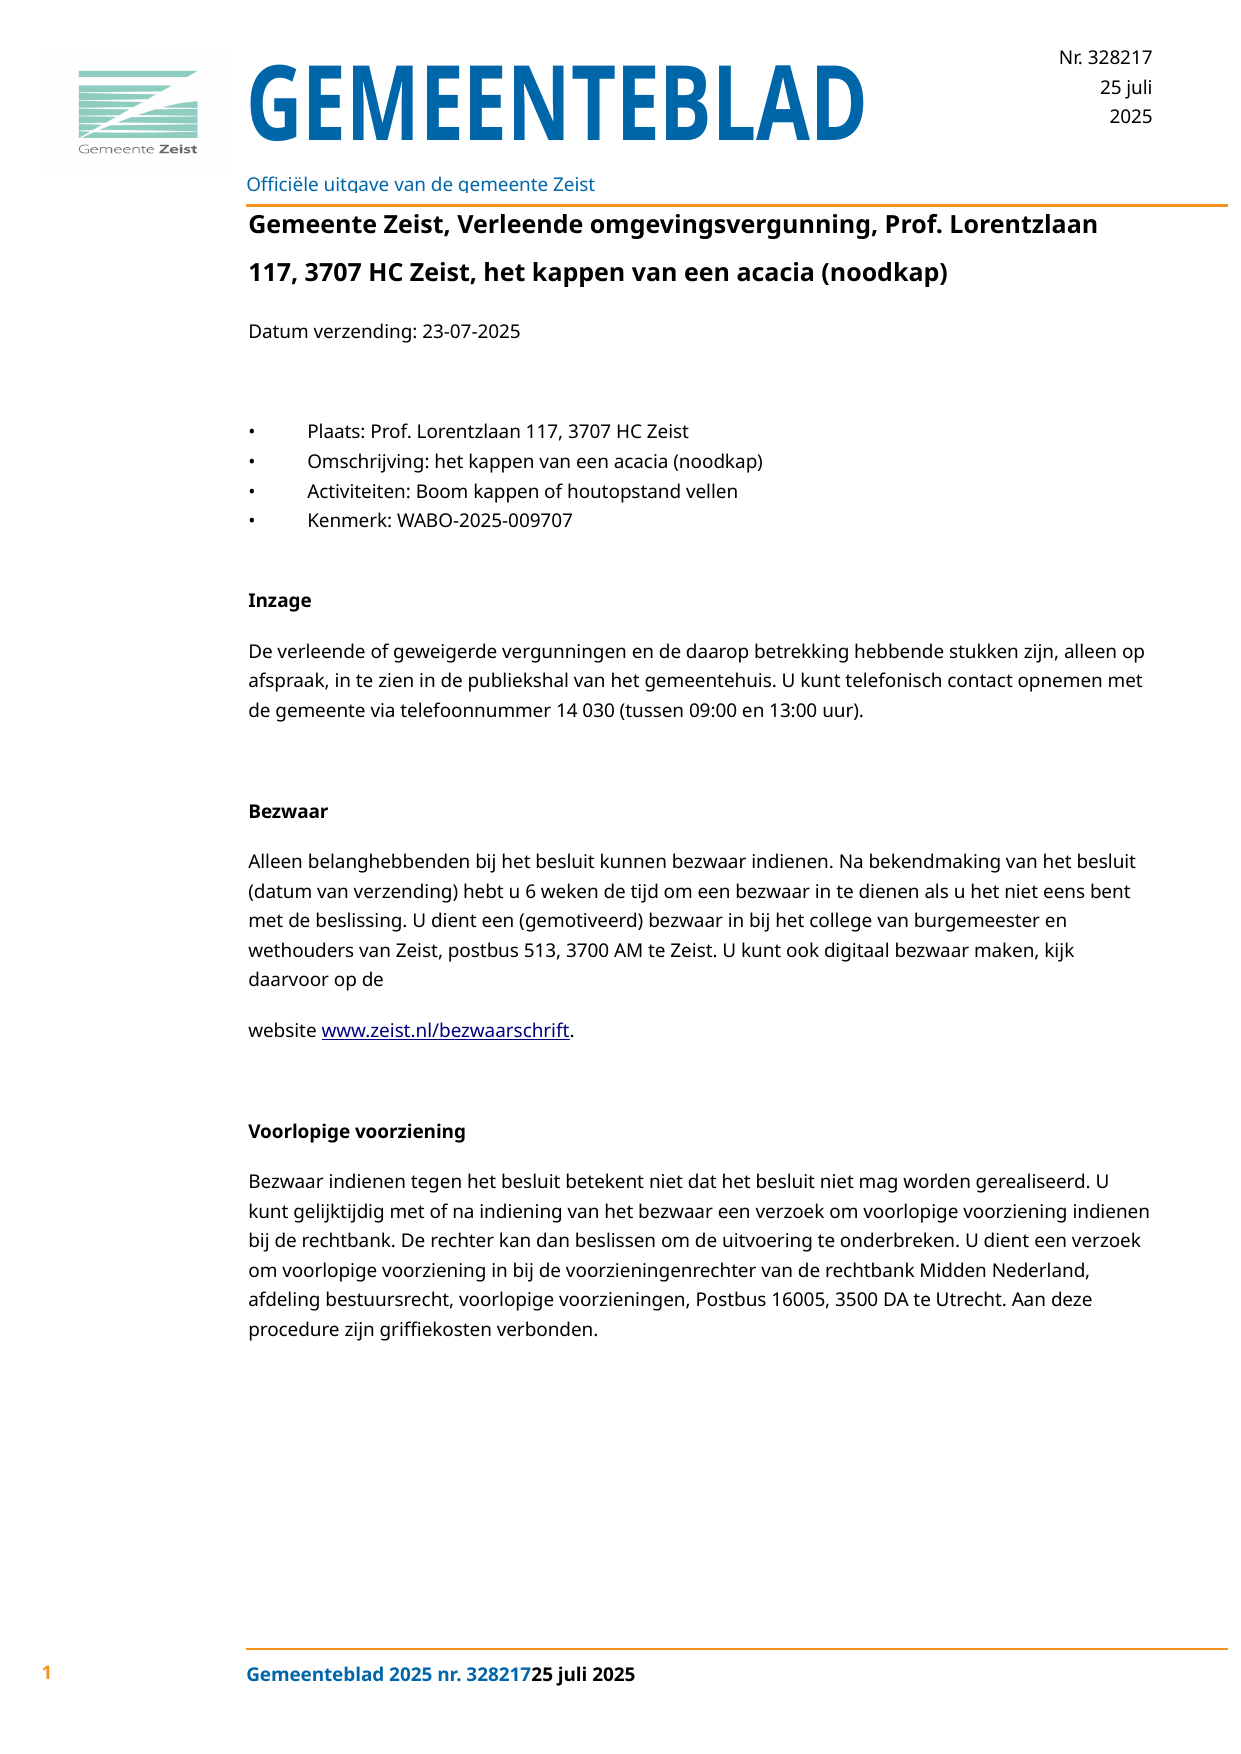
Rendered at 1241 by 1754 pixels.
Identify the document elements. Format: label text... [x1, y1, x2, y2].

text Voorlopige voorziening [248, 1118, 1152, 1144]
text website www.zeist.nl/bezwaarschrift. [248, 1017, 1152, 1043]
text Gemeente Zeist, Verleende omgevingsvergunning, Prof. Lorentzlaan 117, 3707 HC Zeist, het kappen van een acacia (noodkap) [248, 207, 1152, 288]
picture [41, 47, 231, 172]
list Kenmerk: WABO-2025-009707 [248, 507, 1152, 533]
text Datum verzending: 23-07-2025 [248, 318, 1152, 344]
text Inzage [248, 587, 1152, 613]
text De verleende of geweigerde vergunningen en de daarop betrekking hebbende stukken zijn, alleen op afspraak, in te zien in de publiekshal van het gemeentehuis. U kunt telefonisch contact opnemen met de gemeente via telefoonnummer 14 030 (tussen 09:00 en 13:00 uur). [248, 638, 1152, 723]
text Bezwaar [248, 798, 1152, 824]
list Activiteiten: Boom kappen of houtopstand vellen [248, 478, 1152, 504]
text Bezwaar indienen tegen het besluit betekent niet dat het besluit niet mag worden gerealiseerd. U kunt gelijktijdig met of na indiening van het bezwaar een verzoek om voorlopige voorziening indienen bij de rechtbank. De rechter kan dan beslissen om de uitvoering te onderbreken. U dient een verzoek om voorlopige voorziening in bij de voorzieningenrechter van de rechtbank Midden Nederland, afdeling bestuursrecht, voorlopige voorzieningen, Postbus 16005, 3500 DA te Utrecht. Aan deze procedure zijn griffiekosten verbonden. [248, 1168, 1152, 1342]
list Plaats: Prof. Lorentzlaan 117, 3707 HC Zeist [248, 419, 1152, 444]
list Omschrijving: het kappen van een acacia (noodkap) [248, 448, 1152, 474]
text Alleen belanghebbenden bij het besluit kunnen bezwaar indienen. Na bekendmaking van het besluit (datum van verzending) hebt u 6 weken de tijd om een bezwaar in te dienen als u het niet eens bent met de beslissing. U dient een (gemotiveerd) bezwaar in bij het college van burgemeester en wethouders van Zeist, postbus 513, 3700 AM te Zeist. U kunt ook digitaal bezwaar maken, kijk daarvoor op de [248, 848, 1152, 992]
